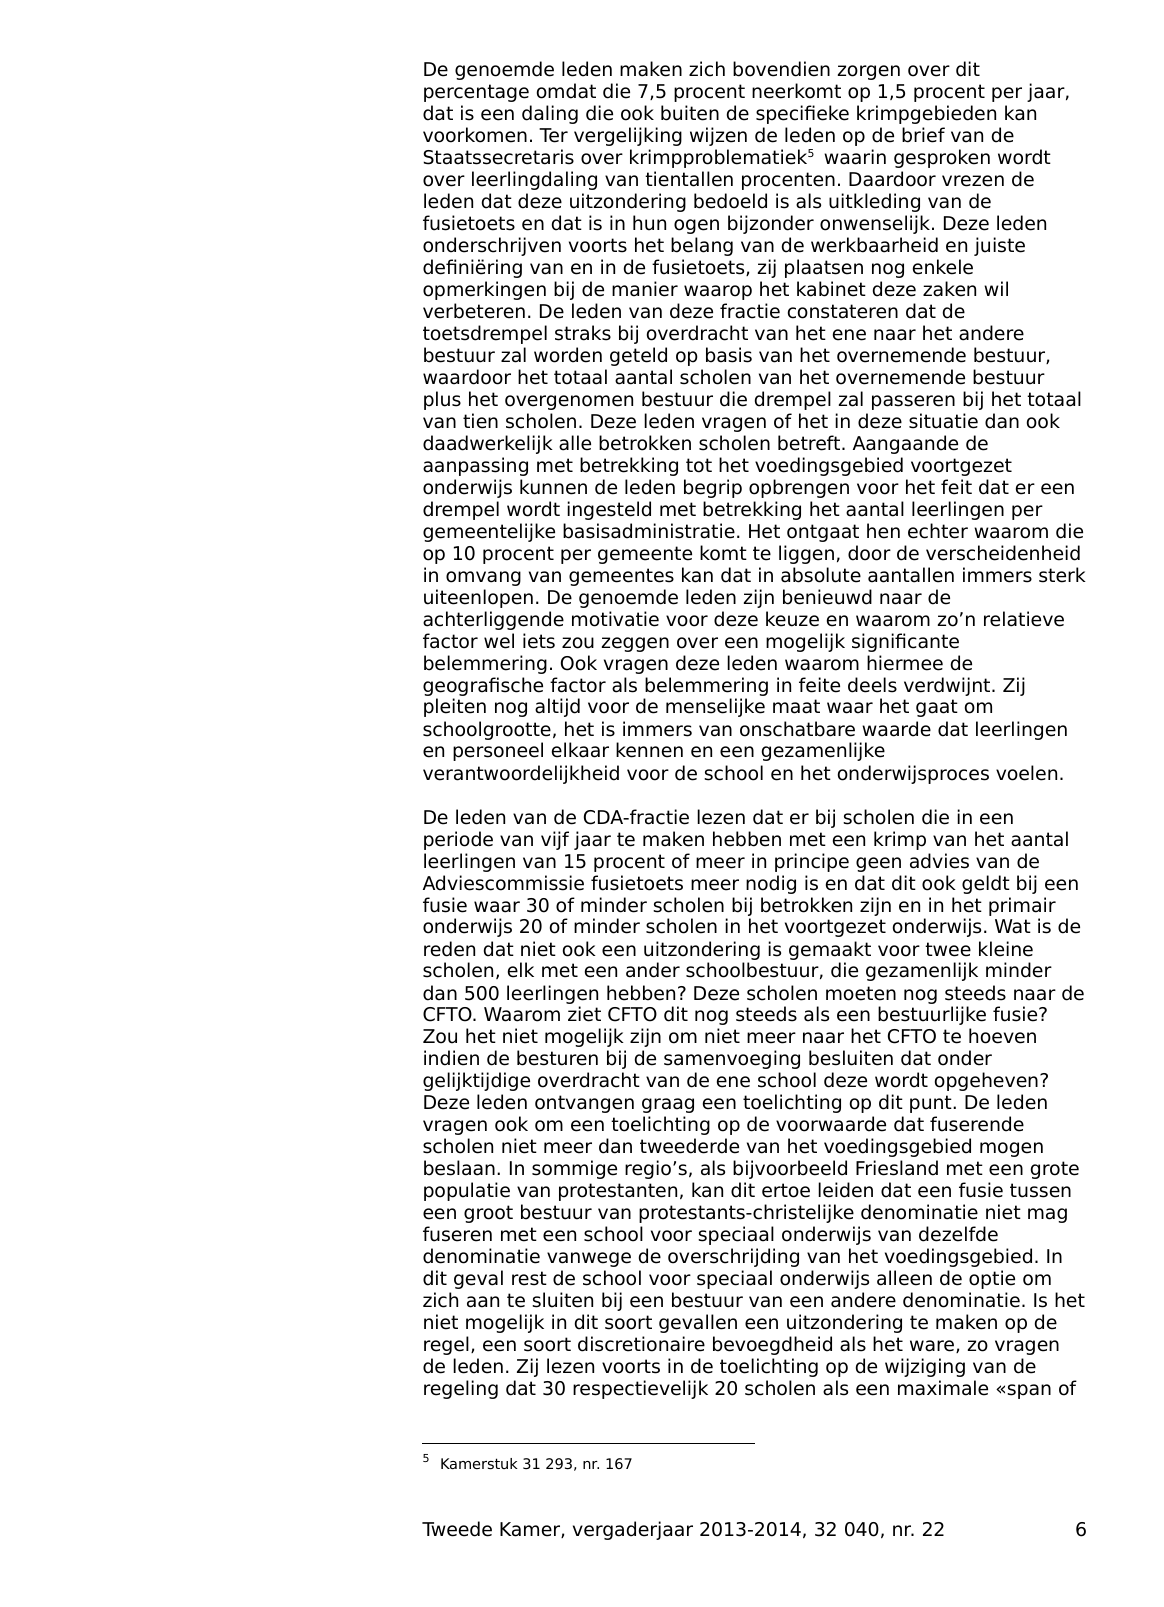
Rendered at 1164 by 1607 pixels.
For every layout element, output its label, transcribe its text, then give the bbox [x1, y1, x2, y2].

text De leden van de CDA-fractie lezen dat er bij scholen die in een periode van vijf jaar te maken hebben met een krimp van het aantal leerlingen van 15 procent of meer in principe geen advies van de Adviescommissie fusietoets meer nodig is en dat dit ook geldt bij een fusie waar 30 of minder scholen bij betrokken zijn en in het primair onderwijs 20 of minder scholen in het voortgezet onderwijs. Wat is de reden dat niet ook een uitzondering is gemaakt voor twee kleine scholen, elk met een ander schoolbestuur, die gezamenlijk minder dan 500 leerlingen hebben? Deze scholen moeten nog steeds naar de CFTO. Waarom ziet CFTO dit nog steeds als een bestuurlijke fusie? Zou het niet mogelijk zijn om niet meer naar het CFTO te hoeven indien de besturen bij de samenvoeging besluiten dat onder gelijktijdige overdracht van de ene school deze wordt opgeheven? Deze leden ontvangen graag een toelichting op dit punt. De leden vragen ook om een toelichting op de voorwaarde dat fuserende scholen niet meer dan tweederde van het voedingsgebied mogen beslaan. In sommige regio’s, als bijvoorbeeld Friesland met een grote populatie van protestanten, kan dit ertoe leiden dat een fusie tussen een groot bestuur van protestants-christelijke denominatie niet mag fuseren met een school voor speciaal onderwijs van dezelfde denominatie vanwege de overschrijding van het voedingsgebied. In dit geval rest de school voor speciaal onderwijs alleen de optie om zich aan te sluiten bij een bestuur van een andere denominatie. Is het niet mogelijk in dit soort gevallen een uitzondering te maken op de regel, een soort discretionaire bevoegdheid als het ware, zo vragen de leden. Zij lezen voorts in de toelichting op de wijziging van de regeling dat 30 respectievelijk 20 scholen als een maximale «span of [422, 807, 1087, 1400]
text De genoemde leden maken zich bovendien zorgen over dit percentage omdat die 7,5 procent neerkomt op 1,5 procent per jaar, dat is een daling die ook buiten de specifieke krimpgebieden kan voorkomen. Ter vergelijking wijzen de leden op de brief van de Staatssecretaris over krimpproblematiek waarin gesproken wordt over leerlingdaling van tientallen procenten. Daardoor vrezen de leden dat deze uitzondering bedoeld is als uitkleding van de fusietoets en dat is in hun ogen bijzonder onwenselijk. Deze leden onderschrijven voorts het belang van de werkbaarheid en juiste definiëring van en in de fusietoets, zij plaatsen nog enkele opmerkingen bij de manier waarop het kabinet deze zaken wil verbeteren. De leden van deze fractie constateren dat de toetsdrempel straks bij overdracht van het ene naar het andere bestuur zal worden geteld op basis van het overnemende bestuur, waardoor het totaal aantal scholen van het overnemende bestuur plus het overgenomen bestuur die drempel zal passeren bij het totaal van tien scholen. Deze leden vragen of het in deze situatie dan ook daadwerkelijk alle betrokken scholen betreft. Aangaande de aanpassing met betrekking tot het voedingsgebied voortgezet onderwijs kunnen de leden begrip opbrengen voor het feit dat er een drempel wordt ingesteld met betrekking het aantal leerlingen per gemeentelijke basisadministratie. Het ontgaat hen echter waarom die op 10 procent per gemeente komt te liggen, door de verscheidenheid in omvang van gemeentes kan dat in absolute aantallen immers sterk uiteenlopen. De genoemde leden zijn benieuwd naar de achterliggende motivatie voor deze keuze en waarom zo’n relatieve factor wel iets zou zeggen over een mogelijk significante belemmering. Ook vragen deze leden waarom hiermee de geografische factor als belemmering in feite deels verdwijnt. Zij pleiten nog altijd voor de menselijke maat waar het gaat om schoolgrootte, het is immers van onschatbare waarde dat leerlingen en personeel elkaar kennen en een gezamenlijke verantwoordelijkheid voor de school en het onderwijsproces voelen. [422, 59, 1087, 784]
text Kamerstuk 31 293, nr. 167 [422, 1452, 1087, 1474]
